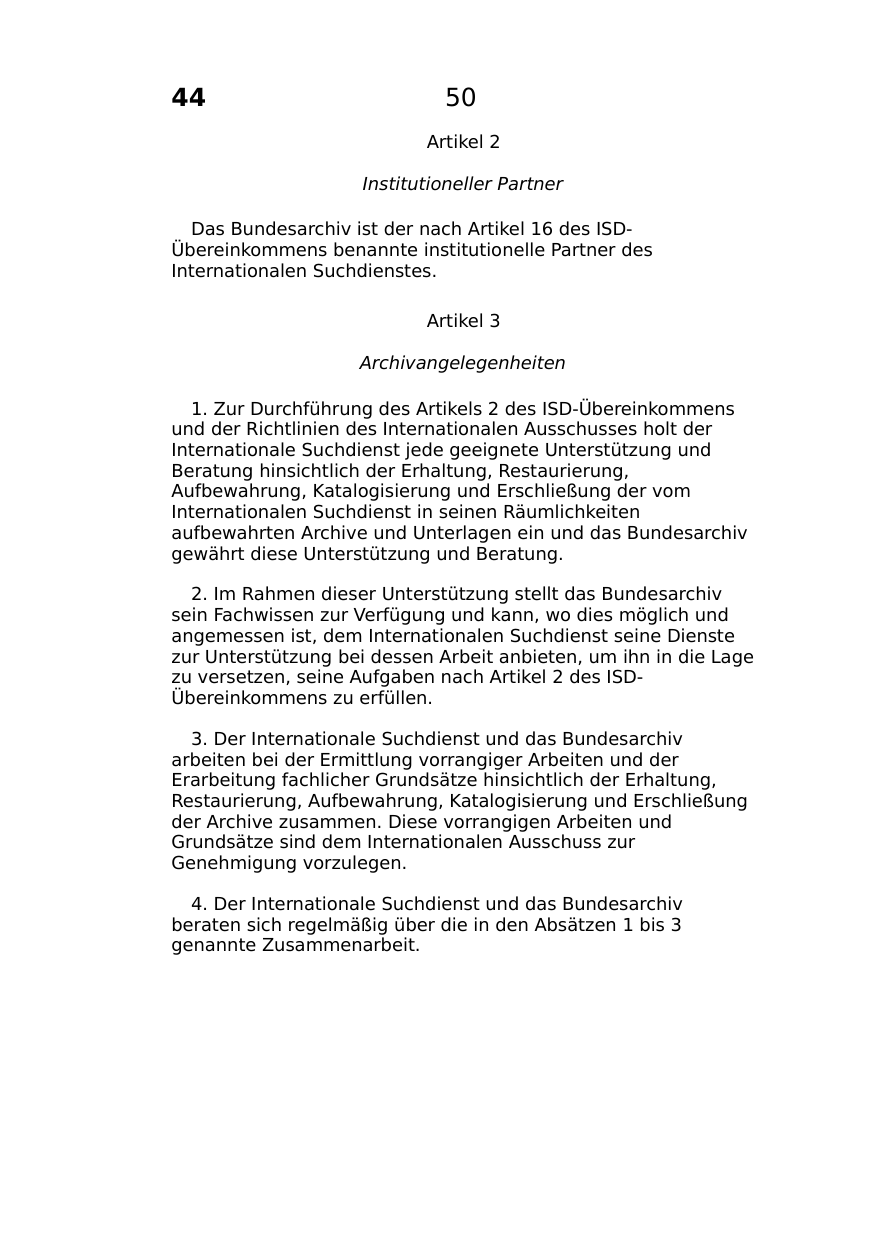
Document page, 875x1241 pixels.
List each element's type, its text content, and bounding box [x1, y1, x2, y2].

text Das Bundesarchiv ist der nach Artikel 16 des ISD-Übereinkommens benannte institutionelle Partner des Internationalen Suchdienstes. [171, 219, 756, 281]
text 1. Zur Durchführung des Artikels 2 des ISD-Übereinkommens und der Richtlinien des Internationalen Ausschusses holt der Internationale Suchdienst jede geeignete Unterstützung und Beratung hinsichtlich der Erhaltung, Restaurierung, Aufbewahrung, Katalogisierung und Erschließung der vom Internationalen Suchdienst in seinen Räumlichkeiten aufbewahrten Archive und Unterlagen ein und das Bundesarchiv gewährt diese Unterstützung und Beratung. [171, 398, 756, 564]
subtitle Artikel 3 Archivangelegenheiten [171, 311, 756, 373]
subtitle Artikel 2 Institutioneller Partner [171, 132, 756, 194]
text 4. Der Internationale Suchdienst und das Bundesarchiv beraten sich regelmäßig über die in den Absätzen 1 bis 3 genannte Zusammenarbeit. [171, 894, 756, 956]
text 3. Der Internationale Suchdienst und das Bundesarchiv arbeiten bei der Ermittlung vorrangiger Arbeiten und der Erarbeitung fachlicher Grundsätze hinsichtlich der Erhaltung, Restaurierung, Aufbewahrung, Katalogisierung und Erschließung der Archive zusammen. Diese vorrangigen Arbeiten und Grundsätze sind dem Internationalen Ausschuss zur Genehmigung vorzulegen. [171, 729, 756, 874]
text 2. Im Rahmen dieser Unterstützung stellt das Bundesarchiv sein Fachwissen zur Verfügung und kann, wo dies möglich und angemessen ist, dem Internationalen Suchdienst seine Dienste zur Unterstützung bei dessen Arbeit anbieten, um ihn in die Lage zu versetzen, seine Aufgaben nach Artikel 2 des ISD-Übereinkommens zu erfüllen. [171, 584, 756, 709]
